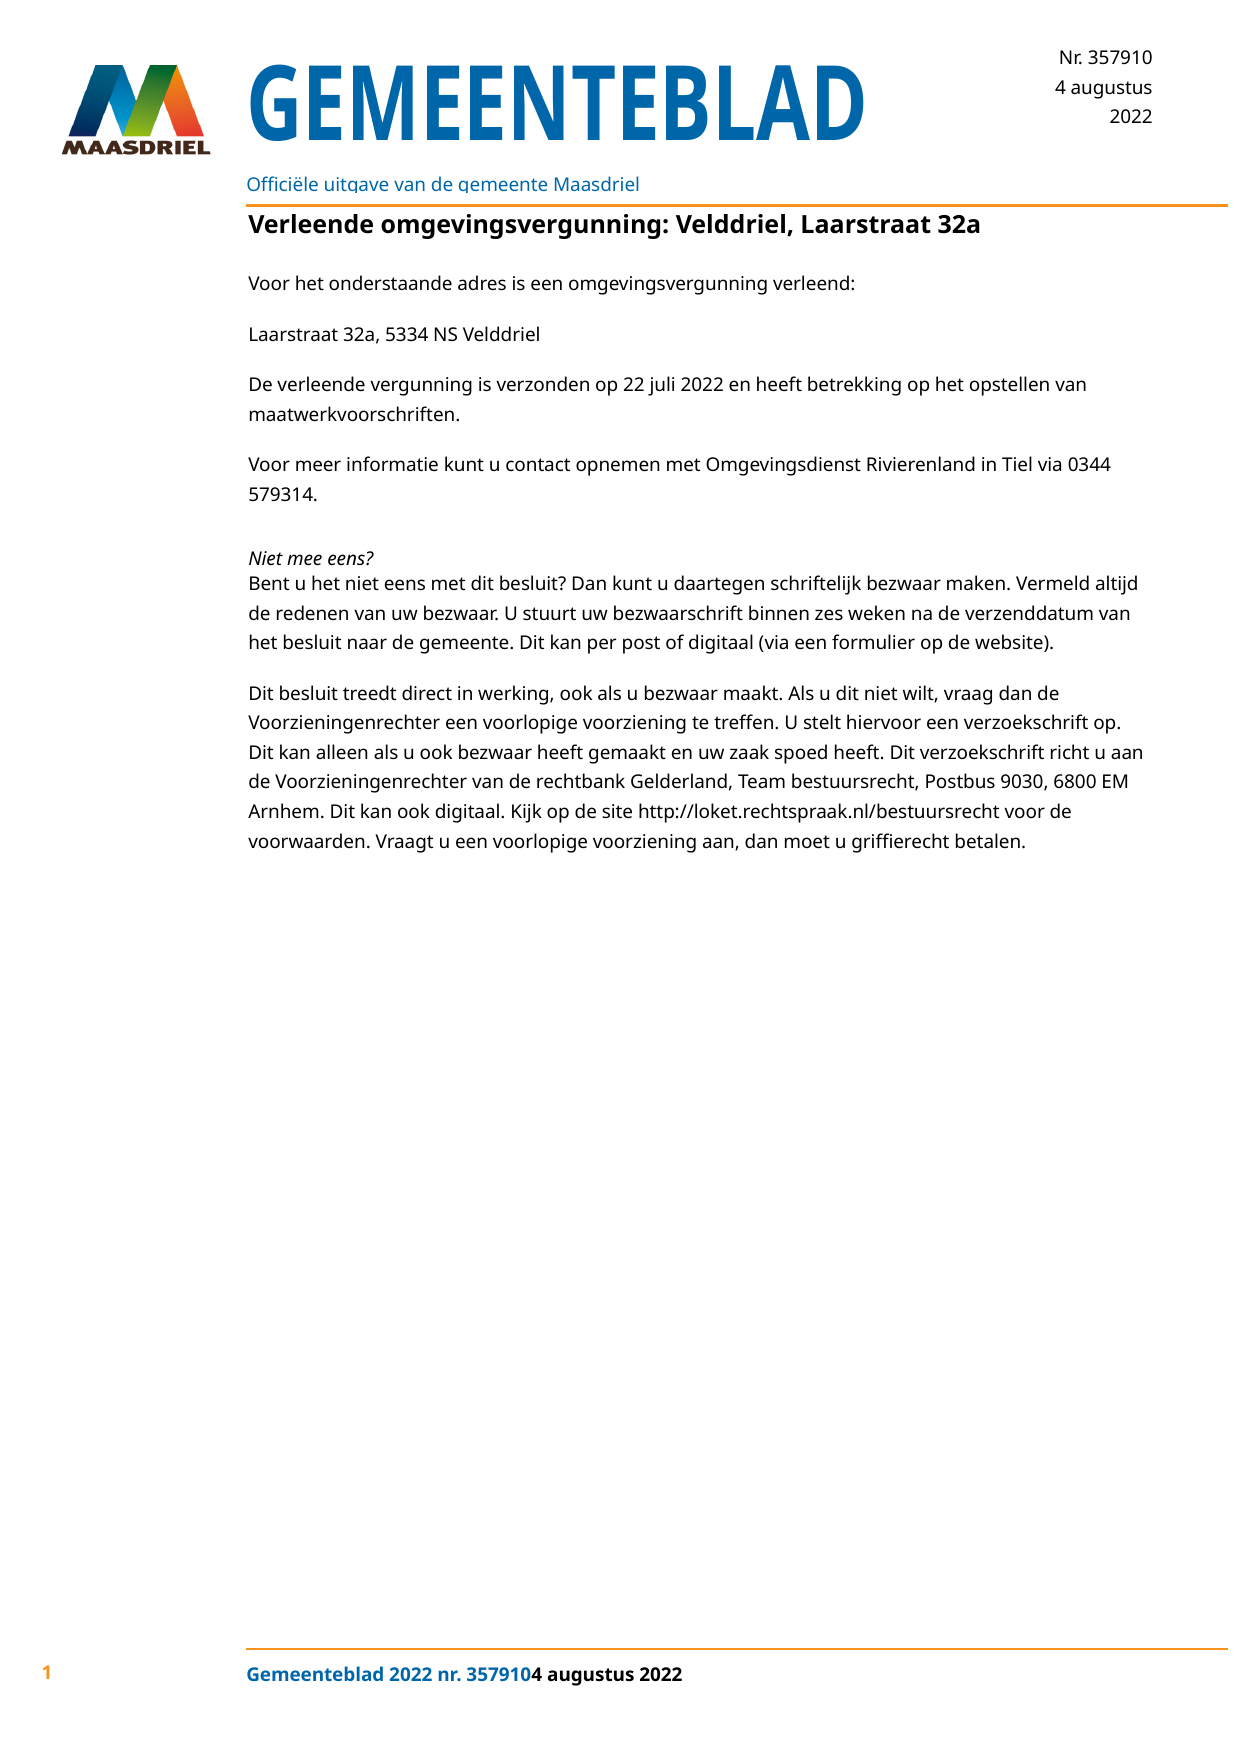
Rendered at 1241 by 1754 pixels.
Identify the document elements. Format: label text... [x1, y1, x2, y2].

text Bent u het niet eens met dit besluit? Dan kunt u daartegen schriftelijk bezwaar maken. Vermeld altijd de redenen van uw bezwaar. U stuurt uw bezwaarschrift binnen zes weken na de verzenddatum van het besluit naar de gemeente. Dit kan per post of digitaal (via een formulier op de website). [248, 570, 1152, 655]
text Laarstraat 32a, 5334 NS Velddriel [248, 321, 1152, 346]
text Voor meer informatie kunt u contact opnemen met Omgevingsdienst Rivierenland in Tiel via 0344 579314. [248, 451, 1152, 506]
text De verleende vergunning is verzonden op 22 juli 2022 en heeft betrekking op het opstellen van maatwerkvoorschriften. [248, 371, 1152, 426]
text Niet mee eens? [248, 545, 1152, 570]
text Verleende omgevingsvergunning: Velddriel, Laarstraat 32a [248, 207, 1152, 241]
text Dit besluit treedt direct in werking, ook als u bezwaar maakt. Als u dit niet wilt, vraag dan de Voorzieningenrechter een voorlopige voorziening te treffen. U stelt hiervoor een verzoekschrift op. Dit kan alleen als u ook bezwaar heeft gemaakt en uw zaak spoed heeft. Dit verzoekschrift richt u aan de Voorzieningenrechter van de rechtbank Gelderland, Team bestuursrecht, Postbus 9030, 6800 EM Arnhem. Dit kan ook digitaal. Kijk op de site http://loket.rechtspraak.nl/bestuursrecht voor de voorwaarden. Vraagt u een voorlopige voorziening aan, dan moet u griffierecht betalen. [248, 680, 1152, 854]
picture [41, 47, 231, 172]
text Voor het onderstaande adres is een omgevingsvergunning verleend: [248, 270, 1152, 296]
